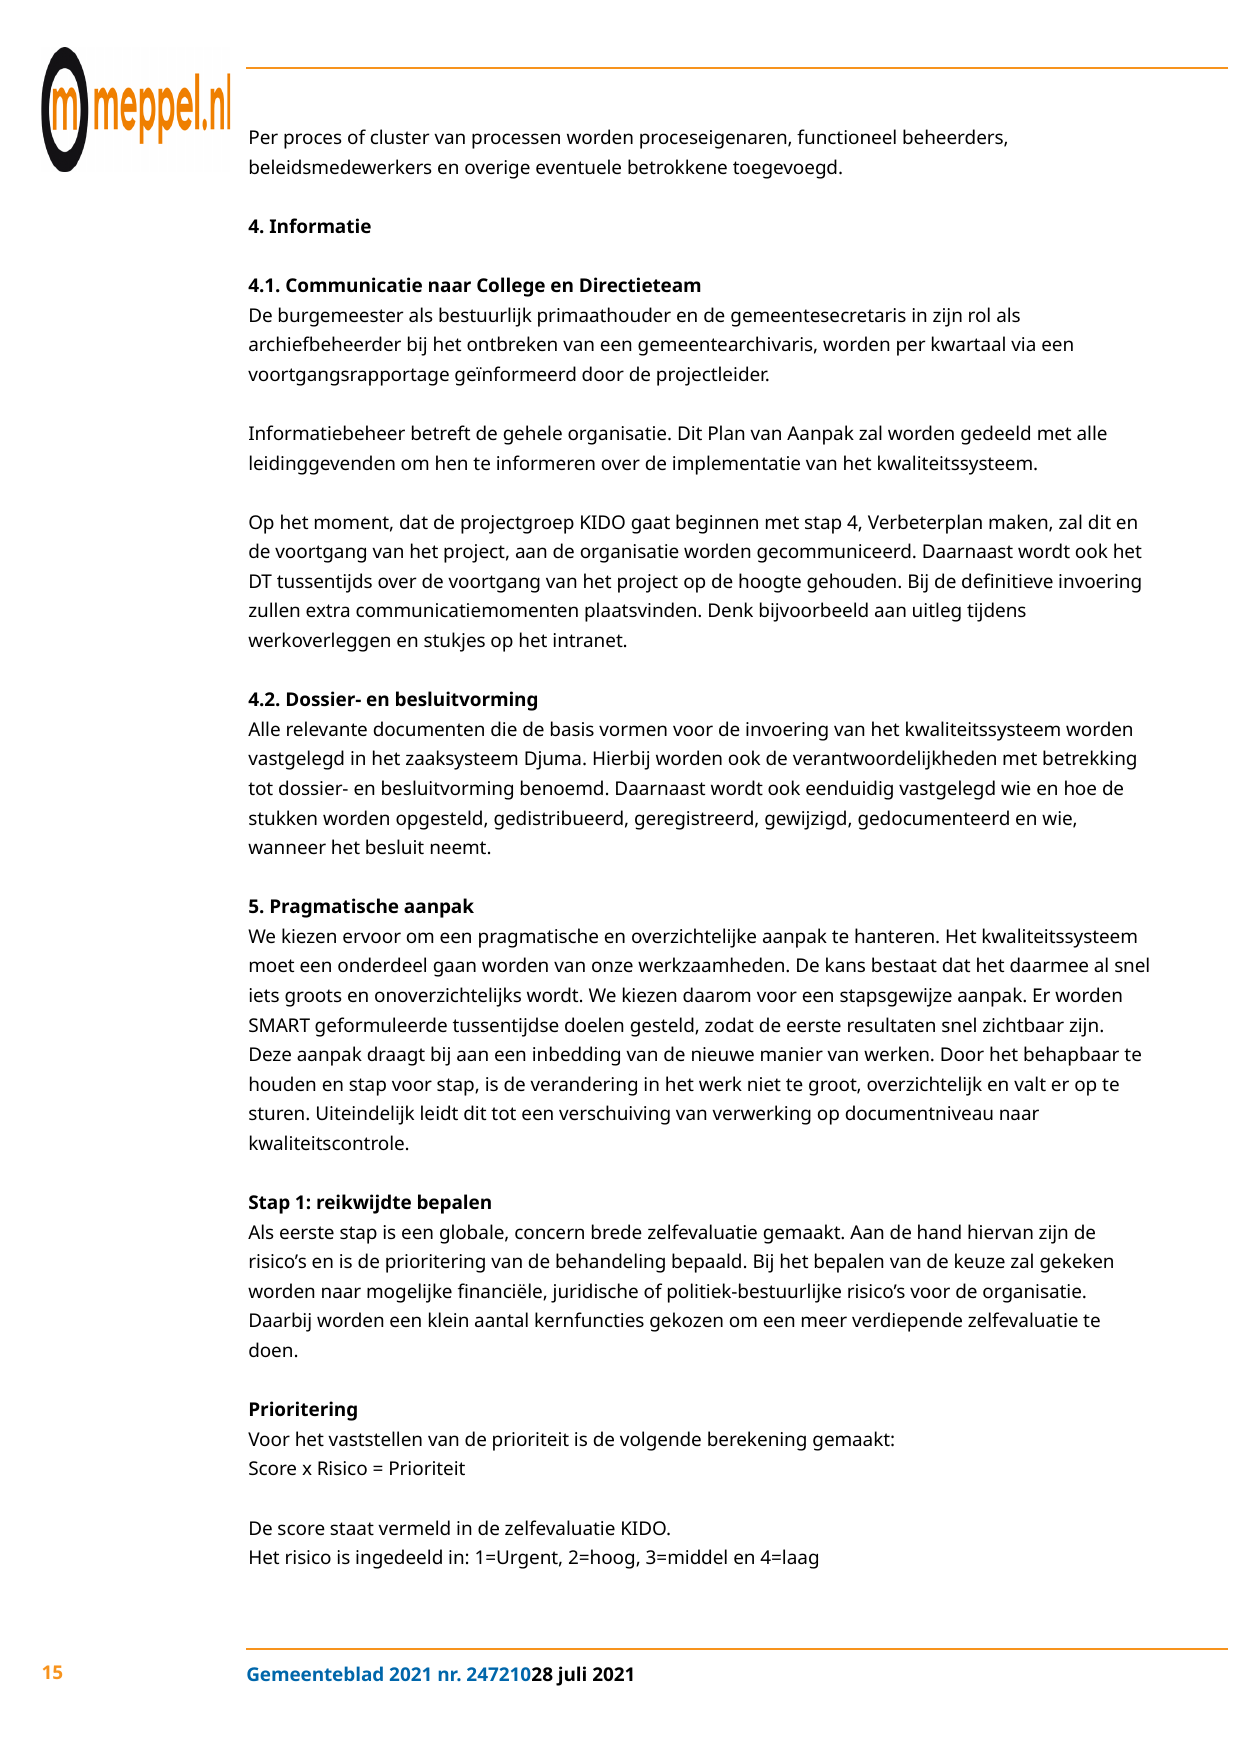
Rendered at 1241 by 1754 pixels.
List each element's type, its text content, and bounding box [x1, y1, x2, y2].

text 4. Informatie [248, 213, 1152, 239]
text 4.1. Communicatie naar College en Directieteam [248, 272, 1152, 298]
text 4.2. Dossier- en besluitvorming [248, 686, 1152, 712]
text Het risico is ingedeeld in: 1=Urgent, 2=hoog, 3=middel en 4=laag [248, 1544, 1152, 1570]
text Voor het vaststellen van de prioriteit is de volgende berekening gemaakt: [248, 1426, 1152, 1452]
text De score staat vermeld in de zelfevaluatie KIDO. [248, 1515, 1152, 1541]
text 5. Pragmatische aanpak [248, 893, 1152, 919]
text Als eerste stap is een globale, concern brede zelfevaluatie gemaakt. Aan de hand hiervan zijn de risico’s en is de prioritering van de behandeling bepaald. Bij het bepalen van de keuze zal gekeken worden naar mogelijke financiële, juridische of politiek-bestuurlijke risico’s voor de organisatie. Daarbij worden een klein aantal kernfuncties gekozen om een meer verdiepende zelfevaluatie te doen. [248, 1219, 1152, 1363]
text Per proces of cluster van processen worden proceseigenaren, functioneel beheerders, beleidsmedewerkers en overige eventuele betrokkene toegevoegd. [248, 124, 1152, 180]
text Prioritering [248, 1396, 1152, 1422]
text Stap 1: reikwijdte bepalen [248, 1189, 1152, 1215]
picture [41, 47, 231, 172]
text De burgemeester als bestuurlijk primaathouder en de gemeentesecretaris in zijn rol als archiefbeheerder bij het ontbreken van een gemeentearchivaris, worden per kwartaal via een voortgangsrapportage geïnformeerd door de projectleider. [248, 302, 1152, 387]
text Alle relevante documenten die de basis vormen voor de invoering van het kwaliteitssysteem worden vastgelegd in het zaaksysteem Djuma. Hierbij worden ook de verantwoordelijkheden met betrekking tot dossier- en besluitvorming benoemd. Daarnaast wordt ook eenduidig vastgelegd wie en hoe de stukken worden opgesteld, gedistribueerd, geregistreerd, gewijzigd, gedocumenteerd en wie, wanneer het besluit neemt. [248, 716, 1152, 860]
text Op het moment, dat de projectgroep KIDO gaat beginnen met stap 4, Verbeterplan maken, zal dit en de voortgang van het project, aan de organisatie worden gecommuniceerd. Daarnaast wordt ook het DT tussentijds over de voortgang van het project op de hoogte gehouden. Bij de definitieve invoering zullen extra communicatiemomenten plaatsvinden. Denk bijvoorbeeld aan uitleg tijdens werkoverleggen en stukjes op het intranet. [248, 509, 1152, 653]
text We kiezen ervoor om een pragmatische en overzichtelijke aanpak te hanteren. Het kwaliteitssysteem moet een onderdeel gaan worden van onze werkzaamheden. De kans bestaat dat het daarmee al snel iets groots en onoverzichtelijks wordt. We kiezen daarom voor een stapsgewijze aanpak. Er worden SMART geformuleerde tussentijdse doelen gesteld, zodat de eerste resultaten snel zichtbaar zijn. Deze aanpak draagt bij aan een inbedding van de nieuwe manier van werken. Door het behapbaar te houden en stap voor stap, is de verandering in het werk niet te groot, overzichtelijk en valt er op te sturen. Uiteindelijk leidt dit tot een verschuiving van verwerking op documentniveau naar kwaliteitscontrole. [248, 923, 1152, 1156]
text Informatiebeheer betreft de gehele organisatie. Dit Plan van Aanpak zal worden gedeeld met alle leidinggevenden om hen te informeren over de implementatie van het kwaliteitssysteem. [248, 420, 1152, 476]
text Score x Risico = Prioriteit [248, 1456, 1152, 1481]
